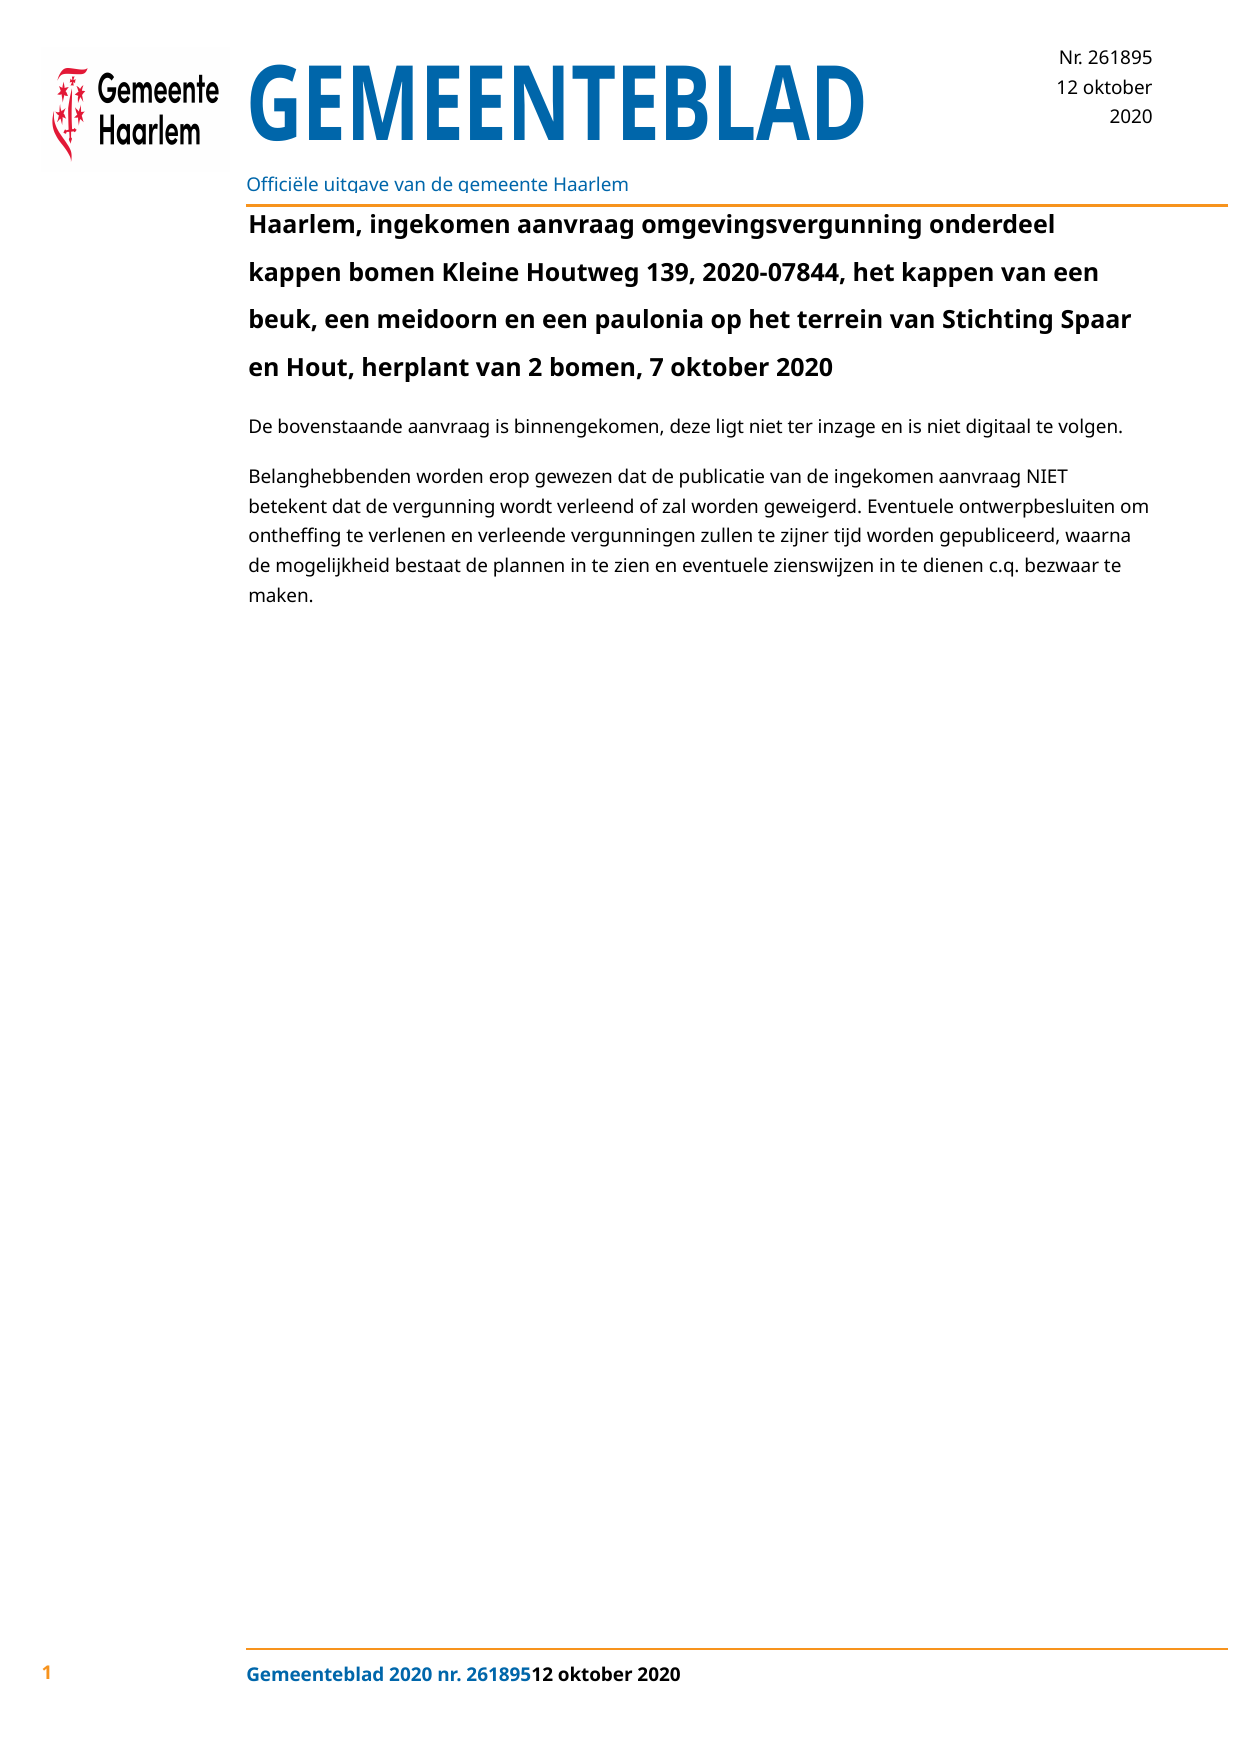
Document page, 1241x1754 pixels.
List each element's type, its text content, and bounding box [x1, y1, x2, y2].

text Belanghebbenden worden erop gewezen dat de publicatie van de ingekomen aanvraag NIET betekent dat de vergunning wordt verleend of zal worden geweigerd. Eventuele ontwerpbesluiten om ontheffing te verlenen en verleende vergunningen zullen te zijner tijd worden gepubliceerd, waarna de mogelijkheid bestaat de plannen in te zien en eventuele zienswijzen in te dienen c.q. bezwaar te maken. [248, 463, 1152, 608]
picture [41, 47, 231, 172]
text De bovenstaande aanvraag is binnengekomen, deze ligt niet ter inzage en is niet digitaal te volgen. [248, 413, 1152, 439]
text Haarlem, ingekomen aanvraag omgevingsvergunning onderdeel kappen bomen Kleine Houtweg 139, 2020-07844, het kappen van een beuk, een meidoorn en een paulonia op het terrein van Stichting Spaar en Hout, herplant van 2 bomen, 7 oktober 2020 [248, 207, 1152, 384]
